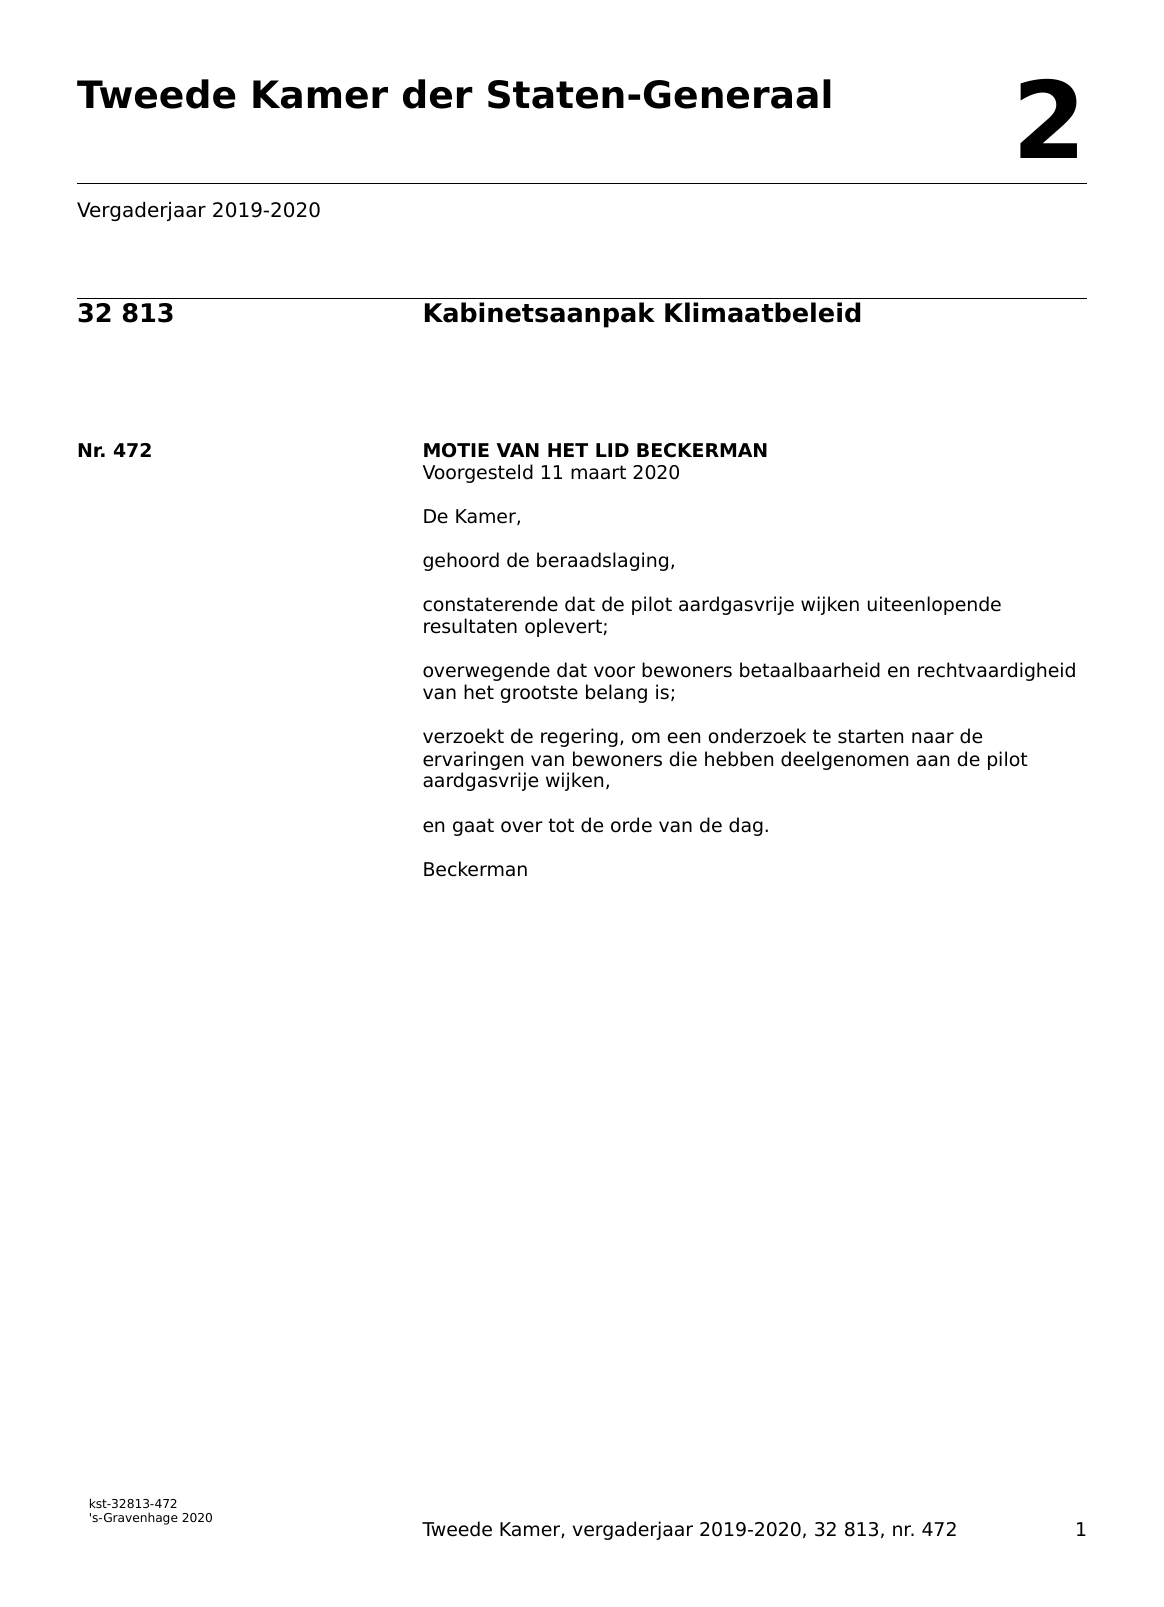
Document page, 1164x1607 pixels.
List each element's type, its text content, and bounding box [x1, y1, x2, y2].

text Voorgesteld 11 maart 2020 [422, 462, 1087, 484]
text constaterende dat de pilot aardgasvrije wijken uiteenlopende resultaten oplevert; [422, 594, 1087, 638]
subtitle Nr. 472 MOTIE VAN HET LID BECKERMAN [77, 440, 1087, 462]
text De Kamer, [422, 506, 1087, 528]
text Beckerman [422, 859, 1087, 881]
text en gaat over tot de orde van de dag. [422, 814, 1087, 837]
text 's-Gravenhage 2020 [88, 1511, 323, 1525]
text gehoord de beraadslaging, [422, 550, 1087, 572]
text overwegende dat voor bewoners betaalbaarheid en rechtvaardigheid van het grootste belang is; [422, 660, 1087, 704]
text kst-32813-472 [88, 1497, 323, 1511]
table_cell Vergaderjaar 2019-2020 [77, 184, 1087, 298]
table_header 2 [886, 59, 1087, 183]
text verzoekt de regering, om een onderzoek te starten naar de ervaringen van bewoners die hebben deelgenomen aan de pilot aardgasvrije wijken, [422, 726, 1087, 792]
table_header Tweede Kamer der Staten-Generaal [77, 59, 886, 183]
subtitle 32 813 Kabinetsaanpak Klimaatbeleid [77, 299, 1087, 329]
